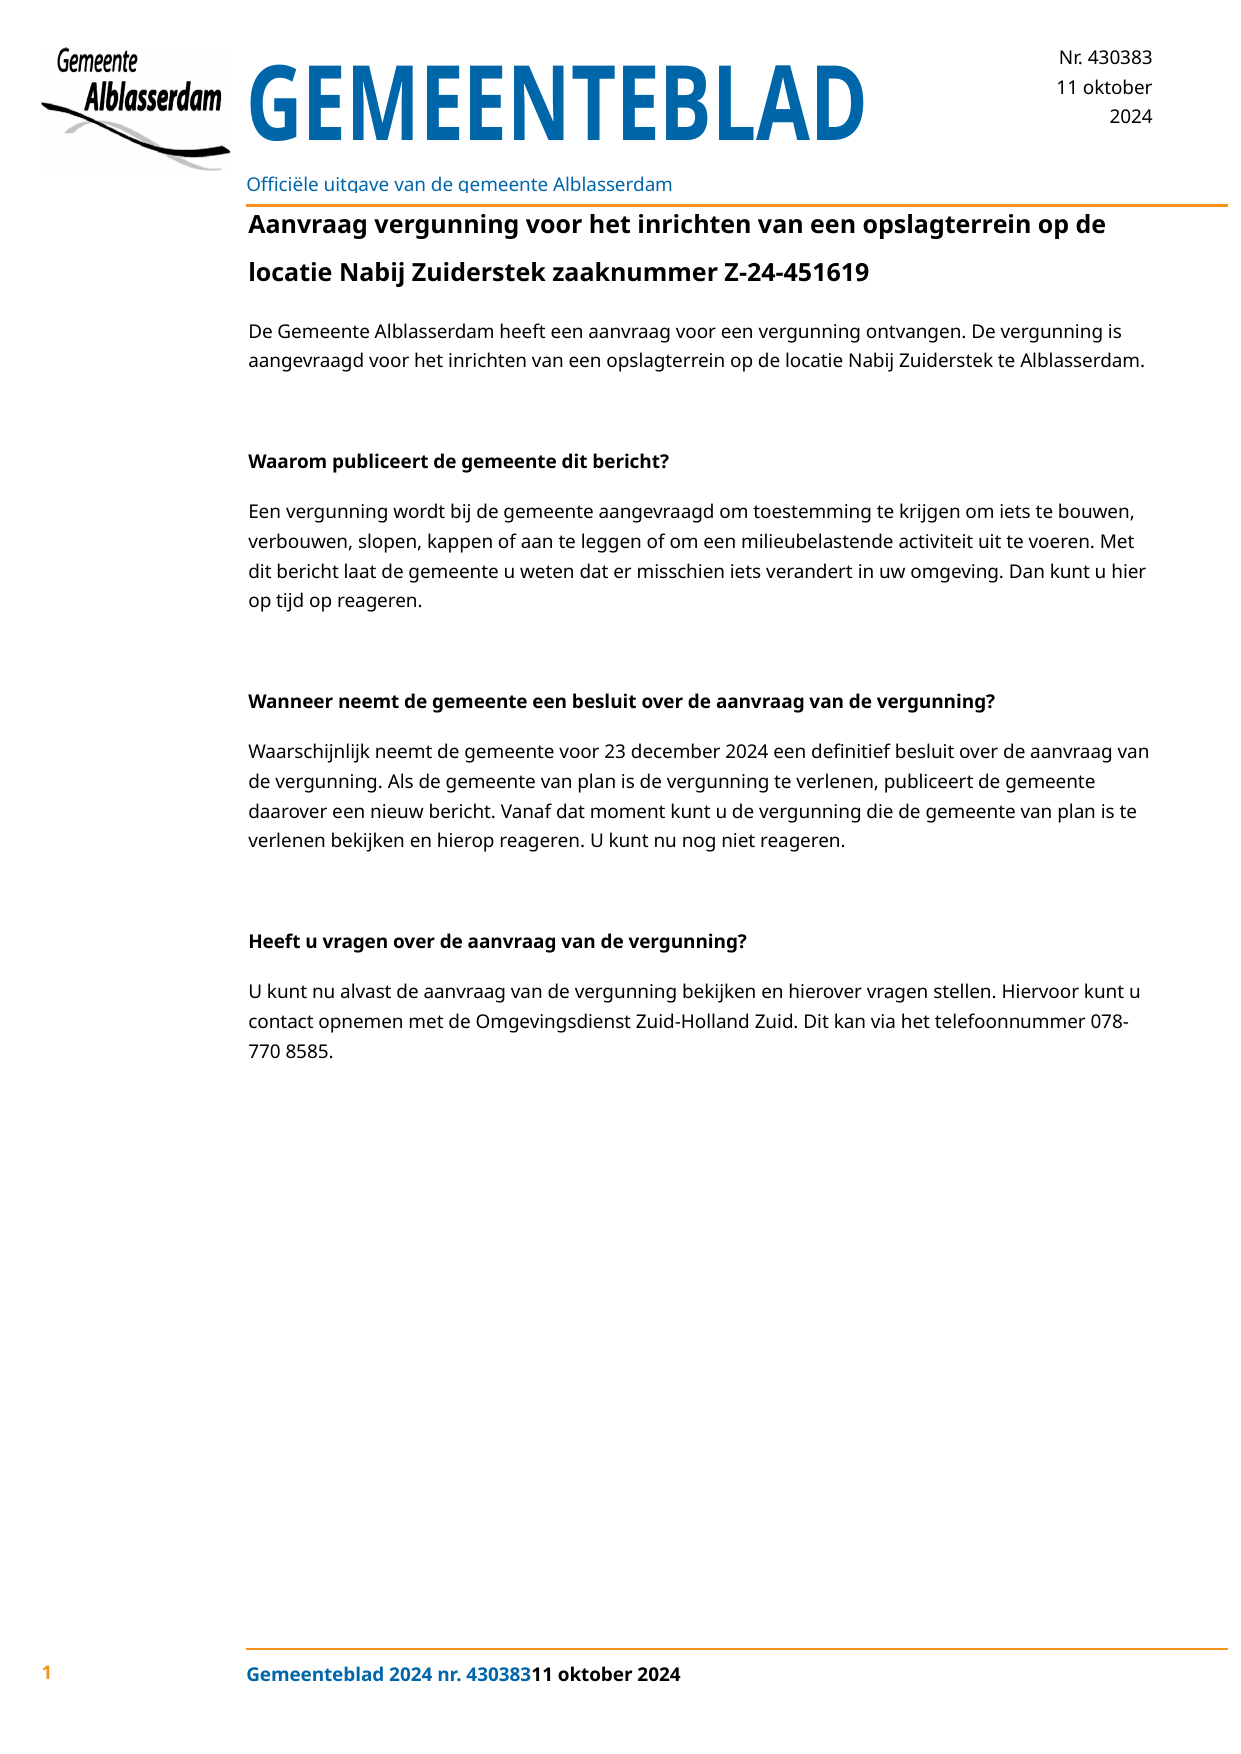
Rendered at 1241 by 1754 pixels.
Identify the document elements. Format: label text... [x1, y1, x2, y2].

text Waarom publiceert de gemeente dit bericht? [248, 448, 1152, 474]
text De Gemeente Alblasserdam heeft een aanvraag voor een vergunning ontvangen. De vergunning is aangevraagd voor het inrichten van een opslagterrein op de locatie Nabij Zuiderstek te Alblasserdam. [248, 318, 1152, 373]
text Wanneer neemt de gemeente een besluit over de aanvraag van de vergunning? [248, 688, 1152, 714]
text U kunt nu alvast de aanvraag van de vergunning bekijken en hierover vragen stellen. Hiervoor kunt u contact opnemen met de Omgevingsdienst Zuid-Holland Zuid. Dit kan via het telefoonnummer 078-770 8585. [248, 979, 1152, 1064]
text Een vergunning wordt bij de gemeente aangevraagd om toestemming te krijgen om iets te bouwen, verbouwen, slopen, kappen of aan te leggen of om een milieubelastende activiteit uit te voeren. Met dit bericht laat de gemeente u weten dat er misschien iets verandert in uw omgeving. Dan kunt u hier op tijd op reageren. [248, 499, 1152, 613]
text Waarschijnlijk neemt de gemeente voor 23 december 2024 een definitief besluit over de aanvraag van de vergunning. Als de gemeente van plan is de vergunning te verlenen, publiceert de gemeente daarover een nieuw bericht. Vanaf dat moment kunt u de vergunning die de gemeente van plan is te verlenen bekijken en hierop reageren. U kunt nu nog niet reageren. [248, 739, 1152, 853]
text Heeft u vragen over de aanvraag van de vergunning? [248, 928, 1152, 954]
text Aanvraag vergunning voor het inrichten van een opslagterrein op de locatie Nabij Zuiderstek zaaknummer Z-24-451619 [248, 207, 1152, 288]
picture [41, 47, 231, 172]
